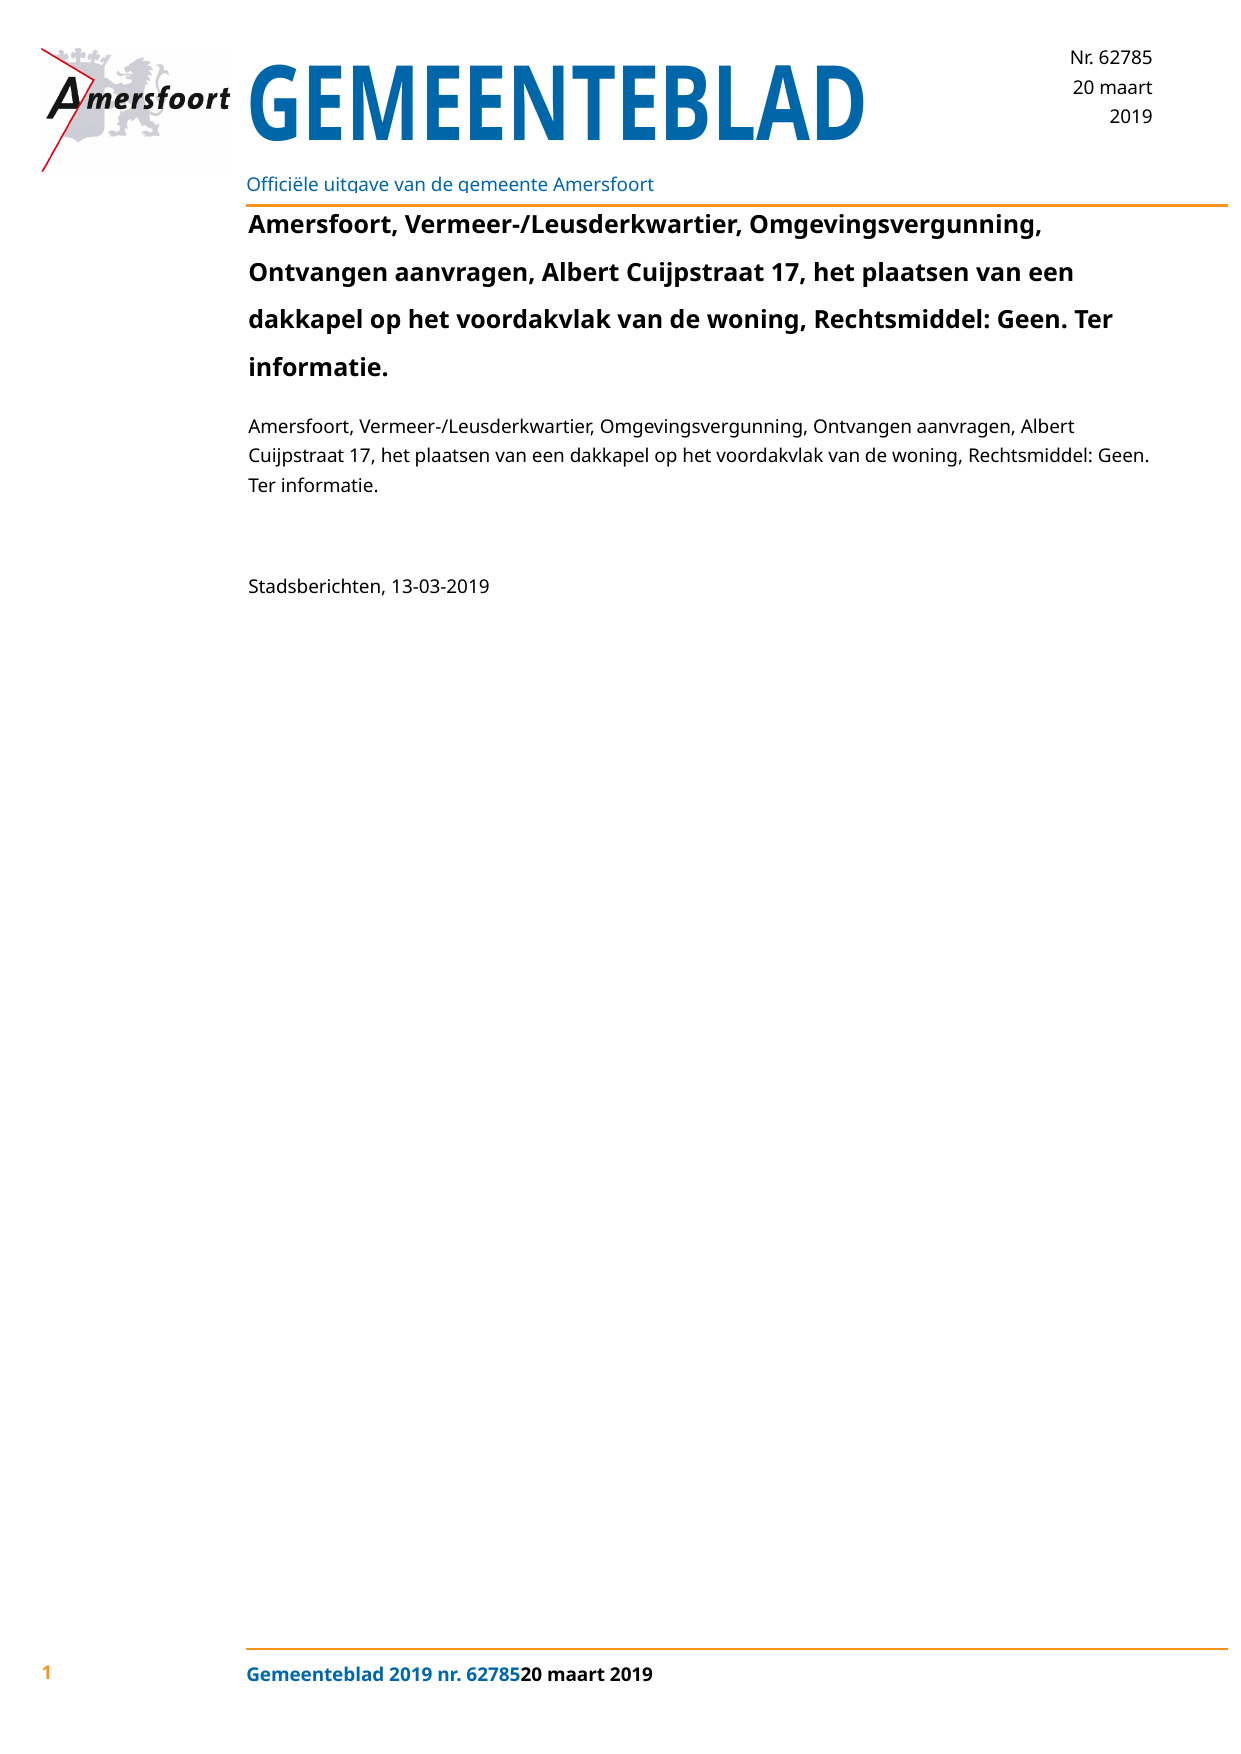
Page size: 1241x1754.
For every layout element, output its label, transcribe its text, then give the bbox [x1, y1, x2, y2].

text Amersfoort, Vermeer-/Leusderkwartier, Omgevingsvergunning, Ontvangen aanvragen, Albert Cuijpstraat 17, het plaatsen van een dakkapel op het voordakvlak van de woning, Rechtsmiddel: Geen. Ter informatie. [248, 207, 1152, 384]
picture [41, 47, 231, 172]
text Stadsberichten, 13-03-2019 [248, 573, 1152, 599]
text Amersfoort, Vermeer-/Leusderkwartier, Omgevingsvergunning, Ontvangen aanvragen, Albert Cuijpstraat 17, het plaatsen van een dakkapel op het voordakvlak van de woning, Rechtsmiddel: Geen. Ter informatie. [248, 413, 1152, 498]
